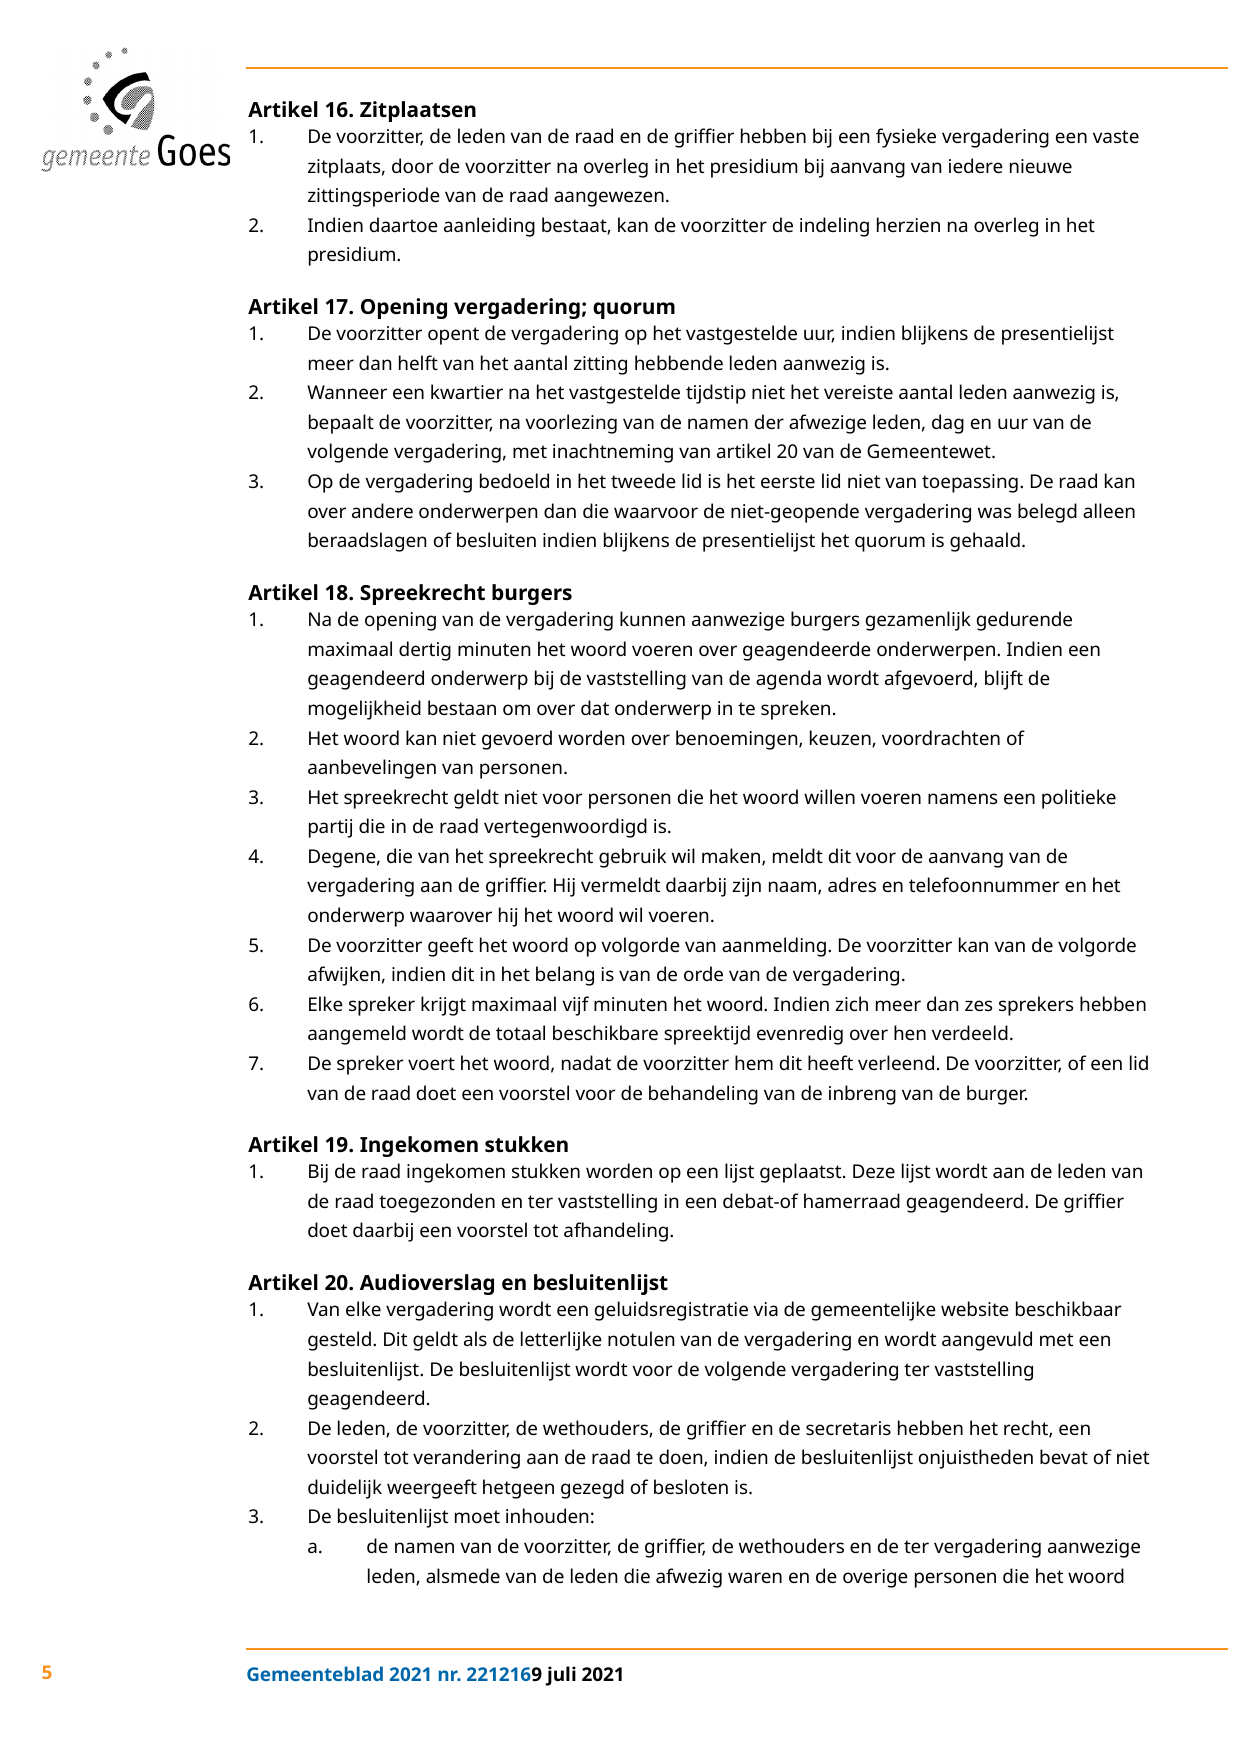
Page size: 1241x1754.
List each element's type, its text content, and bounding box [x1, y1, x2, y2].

list Na de opening van de vergadering kunnen aanwezige burgers gezamenlijk gedurende maximaal dertig minuten het woord voeren over geagendeerde onderwerpen. Indien een geagendeerd onderwerp bij de vaststelling van de agenda wordt afgevoerd, blijft de mogelijkheid bestaan om over dat onderwerp in te spreken. [248, 606, 1152, 721]
text Artikel 18. Spreekrecht burgers [248, 578, 1152, 606]
list De voorzitter, de leden van de raad en de griffier hebben bij een fysieke vergadering een vaste zitplaats, door de voorzitter na overleg in het presidium bij aanvang van iedere nieuwe zittingsperiode van de raad aangewezen. [248, 123, 1152, 208]
list Het woord kan niet gevoerd worden over benoemingen, keuzen, voordrachten of aanbevelingen van personen. [248, 725, 1152, 780]
list Wanneer een kwartier na het vastgestelde tijdstip niet het vereiste aantal leden aanwezig is, bepaalt de voorzitter, na voorlezing van de namen der afwezige leden, dag en uur van de volgende vergadering, met inachtneming van artikel 20 van de Gemeentewet. [248, 379, 1152, 464]
list Op de vergadering bedoeld in het tweede lid is het eerste lid niet van toepassing. De raad kan over andere onderwerpen dan die waarvoor de niet-geopende vergadering was belegd alleen beraadslagen of besluiten indien blijkens de presentielijst het quorum is gehaald. [248, 468, 1152, 553]
list Van elke vergadering wordt een geluidsregistratie via de gemeentelijke website beschikbaar gesteld. Dit geldt als de letterlijke notulen van de vergadering en wordt aangevuld met een besluitenlijst. De besluitenlijst wordt voor de volgende vergadering ter vaststelling geagendeerd. [248, 1297, 1152, 1411]
list De spreker voert het woord, nadat de voorzitter hem dit heeft verleend. De voorzitter, of een lid van de raad doet een voorstel voor de behandeling van de inbreng van de burger. [248, 1050, 1152, 1105]
list De voorzitter geeft het woord op volgorde van aanmelding. De voorzitter kan van de volgorde afwijken, indien dit in het belang is van de orde van de vergadering. [248, 932, 1152, 987]
list Het spreekrecht geldt niet voor personen die het woord willen voeren namens een politieke partij die in de raad vertegenwoordigd is. [248, 784, 1152, 839]
list De voorzitter opent de vergadering op het vastgestelde uur, indien blijkens de presentielijst meer dan helft van het aantal zitting hebbende leden aanwezig is. [248, 320, 1152, 376]
text Artikel 17. Opening vergadering; quorum [248, 292, 1152, 320]
list De besluitenlijst moet inhouden: [248, 1504, 1152, 1529]
text Artikel 19. Ingekomen stukken [248, 1130, 1152, 1158]
list De leden, de voorzitter, de wethouders, de griffier en de secretaris hebben het recht, een voorstel tot verandering aan de raad te doen, indien de besluitenlijst onjuistheden bevat of niet duidelijk weergeeft hetgeen gezegd of besloten is. [248, 1415, 1152, 1500]
list Bij de raad ingekomen stukken worden op een lijst geplaatst. Deze lijst wordt aan de leden van de raad toegezonden en ter vaststelling in een debat-of hamerraad geagendeerd. De griffier doet daarbij een voorstel tot afhandeling. [248, 1158, 1152, 1243]
picture [41, 47, 231, 172]
list Indien daartoe aanleiding bestaat, kan de voorzitter de indeling herzien na overleg in het presidium. [248, 212, 1152, 267]
text Artikel 16. Zitplaatsen [248, 95, 1152, 123]
list de namen van de voorzitter, de griffier, de wethouders en de ter vergadering aanwezige leden, alsmede van de leden die afwezig waren en de overige personen die het woord [307, 1533, 1152, 1588]
text Artikel 20. Audioverslag en besluitenlijst [248, 1268, 1152, 1297]
list Degene, die van het spreekrecht gebruik wil maken, meldt dit voor de aanvang van de vergadering aan de griffier. Hij vermeldt daarbij zijn naam, adres en telefoonnummer en het onderwerp waarover hij het woord wil voeren. [248, 843, 1152, 928]
list Elke spreker krijgt maximaal vijf minuten het woord. Indien zich meer dan zes sprekers hebben aangemeld wordt de totaal beschikbare spreektijd evenredig over hen verdeeld. [248, 991, 1152, 1046]
